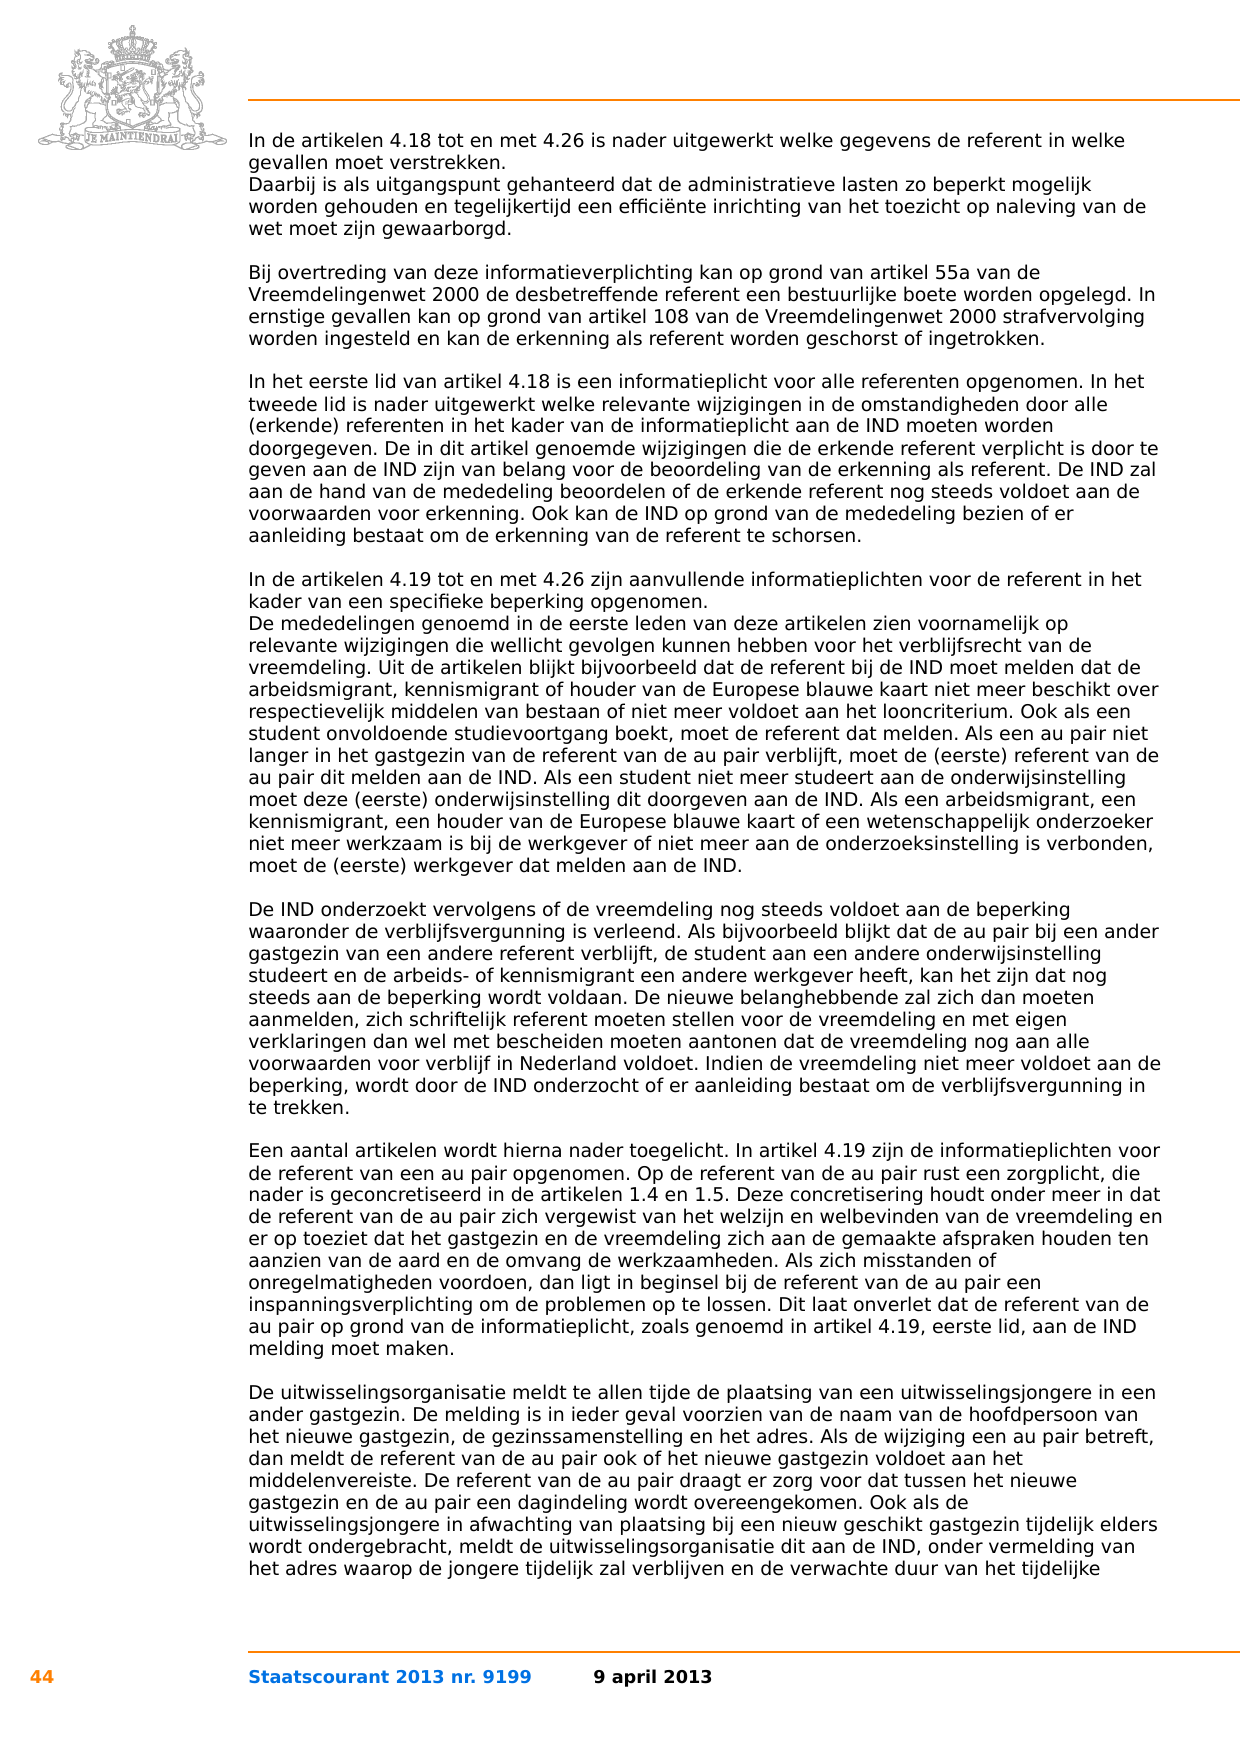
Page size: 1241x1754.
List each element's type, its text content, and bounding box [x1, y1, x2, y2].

picture [38, 25, 227, 150]
text In de artikelen 4.19 tot en met 4.26 zijn aanvullende informatieplichten voor de referent in het kader van een specifieke beperking opgenomen. [248, 569, 1163, 613]
text De IND onderzoekt vervolgens of de vreemdeling nog steeds voldoet aan de beperking waaronder de verblijfsvergunning is verleend. Als bijvoorbeeld blijkt dat de au pair bij een ander gastgezin van een andere referent verblijft, de student aan een andere onderwijsinstelling studeert en de arbeids- of kennismigrant een andere werkgever heeft, kan het zijn dat nog steeds aan de beperking wordt voldaan. De nieuwe belanghebbende zal zich dan moeten aanmelden, zich schriftelijk referent moeten stellen voor de vreemdeling en met eigen verklaringen dan wel met bescheiden moeten aantonen dat de vreemdeling nog aan alle voorwaarden voor verblijf in Nederland voldoet. Indien de vreemdeling niet meer voldoet aan de beperking, wordt door de IND onderzocht of er aanleiding bestaat om de verblijfsvergunning in te trekken. [248, 899, 1163, 1118]
text Een aantal artikelen wordt hierna nader toegelicht. In artikel 4.19 zijn de informatieplichten voor de referent van een au pair opgenomen. Op de referent van de au pair rust een zorgplicht, die nader is geconcretiseerd in de artikelen 1.4 en 1.5. Deze concretisering houdt onder meer in dat de referent van de au pair zich vergewist van het welzijn en welbevinden van de vreemdeling en er op toeziet dat het gastgezin en de vreemdeling zich aan de gemaakte afspraken houden ten aanzien van de aard en de omvang de werkzaamheden. Als zich misstanden of onregelmatigheden voordoen, dan ligt in beginsel bij de referent van de au pair een inspanningsverplichting om de problemen op te lossen. Dit laat onverlet dat de referent van de au pair op grond van de informatieplicht, zoals genoemd in artikel 4.19, eerste lid, aan de IND melding moet maken. [248, 1140, 1163, 1360]
text Bij overtreding van deze informatieverplichting kan op grond van artikel 55a van de Vreemdelingenwet 2000 de desbetreffende referent een bestuurlijke boete worden opgelegd. In ernstige gevallen kan op grond van artikel 108 van de Vreemdelingenwet 2000 strafvervolging worden ingesteld en kan de erkenning als referent worden geschorst of ingetrokken. [248, 262, 1163, 349]
text In het eerste lid van artikel 4.18 is een informatieplicht voor alle referenten opgenomen. In het tweede lid is nader uitgewerkt welke relevante wijzigingen in de omstandigheden door alle (erkende) referenten in het kader van de informatieplicht aan de IND moeten worden doorgegeven. De in dit artikel genoemde wijzigingen die de erkende referent verplicht is door te geven aan de IND zijn van belang voor de beoordeling van de erkenning als referent. De IND zal aan de hand van de mededeling beoordelen of de erkende referent nog steeds voldoet aan de voorwaarden voor erkenning. Ook kan de IND op grond van de mededeling bezien of er aanleiding bestaat om de erkenning van de referent te schorsen. [248, 371, 1163, 547]
text Daarbij is als uitgangspunt gehanteerd dat de administratieve lasten zo beperkt mogelijk worden gehouden en tegelijkertijd een efficiënte inrichting van het toezicht op naleving van de wet moet zijn gewaarborgd. [248, 174, 1163, 240]
text De mededelingen genoemd in de eerste leden van deze artikelen zien voornamelijk op relevante wijzigingen die wellicht gevolgen kunnen hebben voor het verblijfsrecht van de vreemdeling. Uit de artikelen blijkt bijvoorbeeld dat de referent bij de IND moet melden dat de arbeidsmigrant, kennismigrant of houder van de Europese blauwe kaart niet meer beschikt over respectievelijk middelen van bestaan of niet meer voldoet aan het looncriterium. Ook als een student onvoldoende studievoortgang boekt, moet de referent dat melden. Als een au pair niet langer in het gastgezin van de referent van de au pair verblijft, moet de (eerste) referent van de au pair dit melden aan de IND. Als een student niet meer studeert aan de onderwijsinstelling moet deze (eerste) onderwijsinstelling dit doorgeven aan de IND. Als een arbeidsmigrant, een kennismigrant, een houder van de Europese blauwe kaart of een wetenschappelijk onderzoeker niet meer werkzaam is bij de werkgever of niet meer aan de onderzoeksinstelling is verbonden, moet de (eerste) werkgever dat melden aan de IND. [248, 613, 1163, 877]
text In de artikelen 4.18 tot en met 4.26 is nader uitgewerkt welke gegevens de referent in welke gevallen moet verstrekken. [248, 130, 1163, 174]
text De uitwisselingsorganisatie meldt te allen tijde de plaatsing van een uitwisselingsjongere in een ander gastgezin. De melding is in ieder geval voorzien van de naam van de hoofdpersoon van het nieuwe gastgezin, de gezinssamenstelling en het adres. Als de wijziging een au pair betreft, dan meldt de referent van de au pair ook of het nieuwe gastgezin voldoet aan het middelenvereiste. De referent van de au pair draagt er zorg voor dat tussen het nieuwe gastgezin en de au pair een dagindeling wordt overeengekomen. Ook als de uitwisselingsjongere in afwachting van plaatsing bij een nieuw geschikt gastgezin tijdelijk elders wordt ondergebracht, meldt de uitwisselingsorganisatie dit aan de IND, onder vermelding van het adres waarop de jongere tijdelijk zal verblijven en de verwachte duur van het tijdelijke [248, 1382, 1163, 1580]
